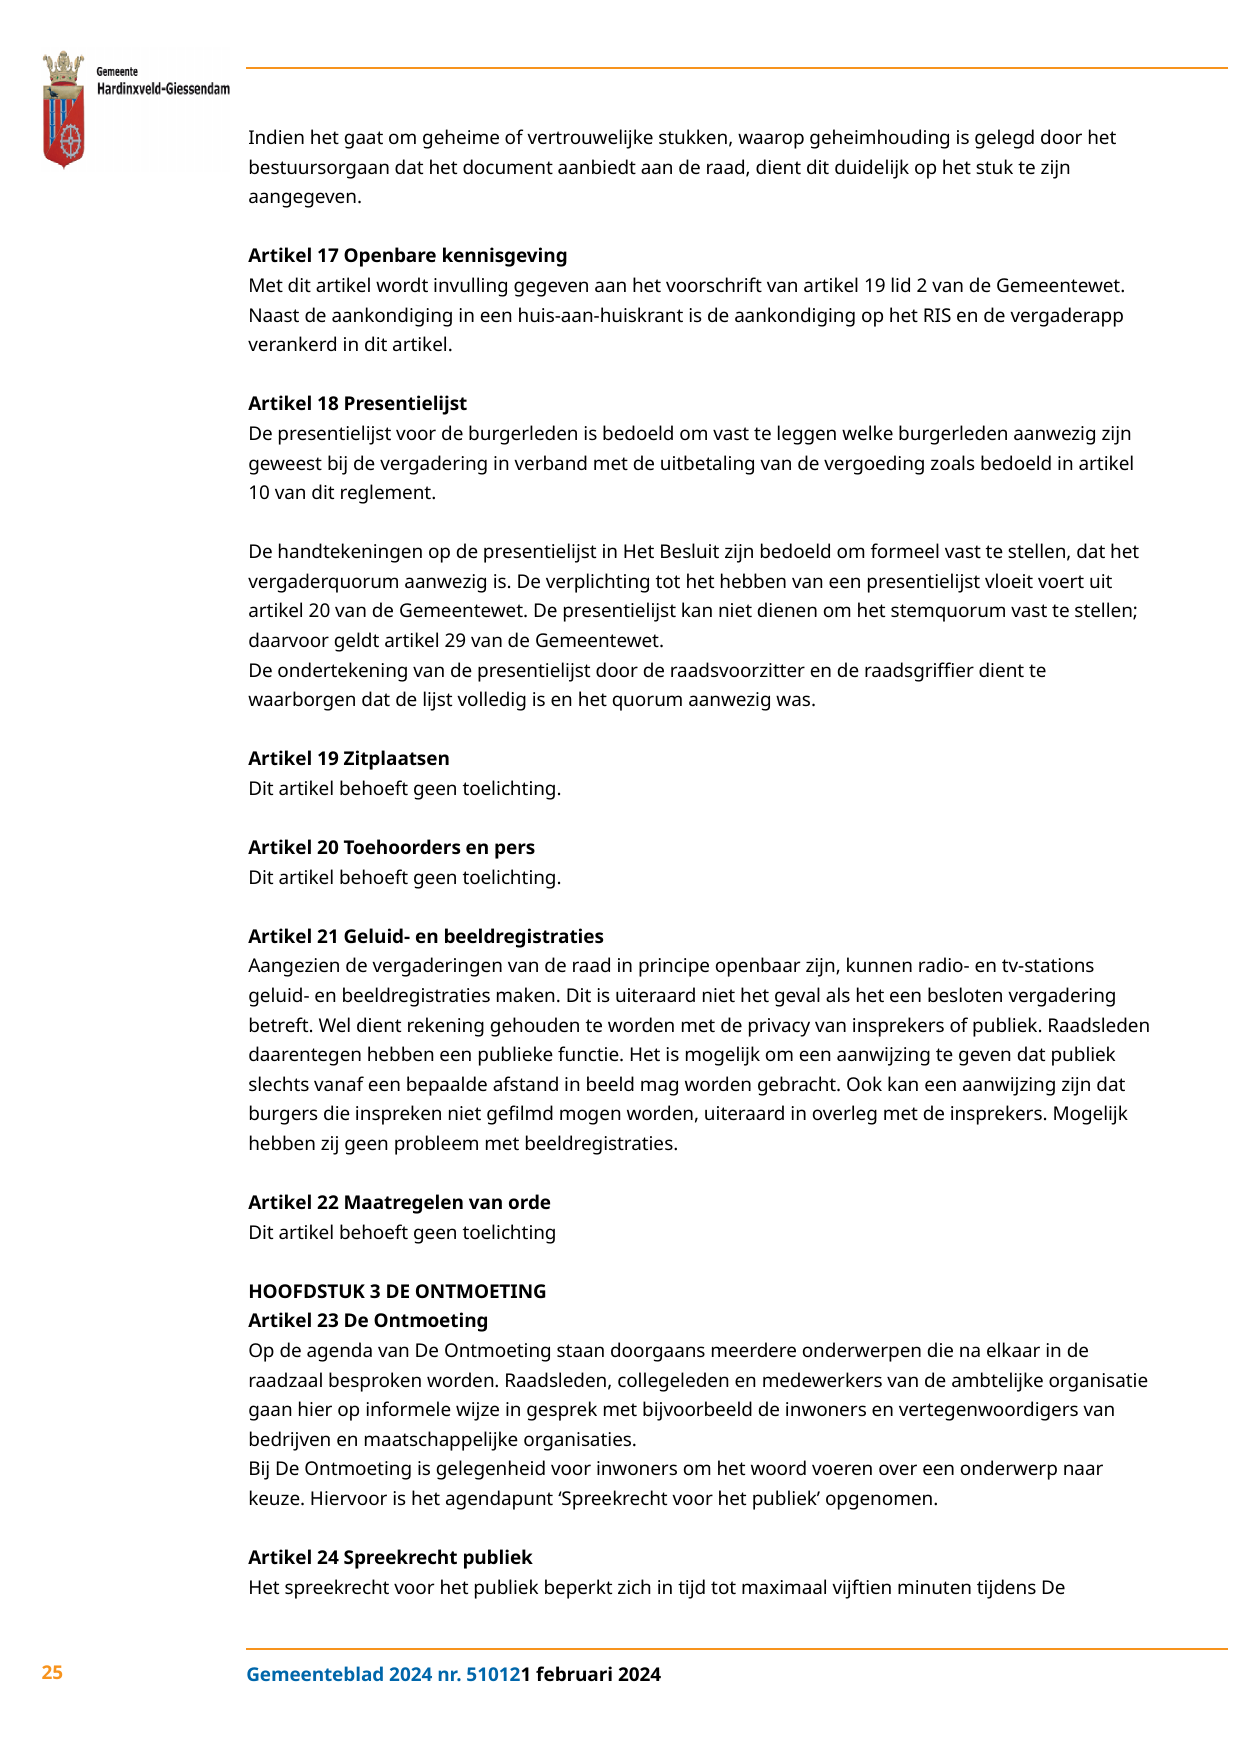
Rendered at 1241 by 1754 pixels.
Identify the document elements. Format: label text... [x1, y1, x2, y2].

text Dit artikel behoeft geen toelichting. [248, 864, 1152, 890]
text Naast de aankondiging in een huis-aan-huiskrant is de aankondiging op het RIS en de vergaderapp verankerd in dit artikel. [248, 302, 1152, 357]
text De presentielijst voor de burgerleden is bedoeld om vast te leggen welke burgerleden aanwezig zijn geweest bij de vergadering in verband met de uitbetaling van de vergoeding zoals bedoeld in artikel 10 van dit reglement. [248, 420, 1152, 505]
text Het spreekrecht voor het publiek beperkt zich in tijd tot maximaal vijftien minuten tijdens De [248, 1574, 1152, 1600]
text Aangezien de vergaderingen van de raad in principe openbaar zijn, kunnen radio- en tv-stations geluid- en beeldregistraties maken. Dit is uiteraard niet het geval als het een besloten vergadering betreft. Wel dient rekening gehouden te worden met de privacy van insprekers of publiek. Raadsleden daarentegen hebben een publieke functie. Het is mogelijk om een aanwijzing te geven dat publiek slechts vanaf een bepaalde afstand in beeld mag worden gebracht. Ook kan een aanwijzing zijn dat burgers die inspreken niet gefilmd mogen worden, uiteraard in overleg met de insprekers. Mogelijk hebben zij geen probleem met beeldregistraties. [248, 953, 1152, 1156]
text Artikel 23 De Ontmoeting [248, 1308, 1152, 1333]
text Artikel 19 Zitplaatsen [248, 746, 1152, 771]
text HOOFDSTUK 3 DE ONTMOETING [248, 1278, 1152, 1304]
text Artikel 20 Toehoorders en pers [248, 834, 1152, 860]
text Artikel 24 Spreekrecht publiek [248, 1544, 1152, 1570]
text Dit artikel behoeft geen toelichting. [248, 775, 1152, 801]
text Dit artikel behoeft geen toelichting [248, 1219, 1152, 1245]
picture [41, 47, 231, 172]
text De ondertekening van de presentielijst door de raadsvoorzitter en de raadsgriffier dient te waarborgen dat de lijst volledig is en het quorum aanwezig was. [248, 657, 1152, 712]
text Met dit artikel wordt invulling gegeven aan het voorschrift van artikel 19 lid 2 van de Gemeentewet. [248, 272, 1152, 298]
text Artikel 17 Openbare kennisgeving [248, 243, 1152, 268]
text Artikel 22 Maatregelen van orde [248, 1189, 1152, 1215]
text Artikel 21 Geluid- en beeldregistraties [248, 923, 1152, 949]
text Artikel 18 Presentielijst [248, 391, 1152, 416]
text Indien het gaat om geheime of vertrouwelijke stukken, waarop geheimhouding is gelegd door het bestuursorgaan dat het document aanbiedt aan de raad, dient dit duidelijk op het stuk te zijn aangegeven. [248, 124, 1152, 209]
text Bij De Ontmoeting is gelegenheid voor inwoners om het woord voeren over een onderwerp naar keuze. Hiervoor is het agendapunt ‘Spreekrecht voor het publiek’ opgenomen. [248, 1456, 1152, 1511]
text Op de agenda van De Ontmoeting staan doorgaans meerdere onderwerpen die na elkaar in de raadzaal besproken worden. Raadsleden, collegeleden en medewerkers van de ambtelijke organisatie gaan hier op informele wijze in gesprek met bijvoorbeeld de inwoners en vertegenwoordigers van bedrijven en maatschappelijke organisaties. [248, 1337, 1152, 1452]
text De handtekeningen op de presentielijst in Het Besluit zijn bedoeld om formeel vast te stellen, dat het vergaderquorum aanwezig is. De verplichting tot het hebben van een presentielijst vloeit voert uit artikel 20 van de Gemeentewet. De presentielijst kan niet dienen om het stemquorum vast te stellen; daarvoor geldt artikel 29 van de Gemeentewet. [248, 538, 1152, 653]
